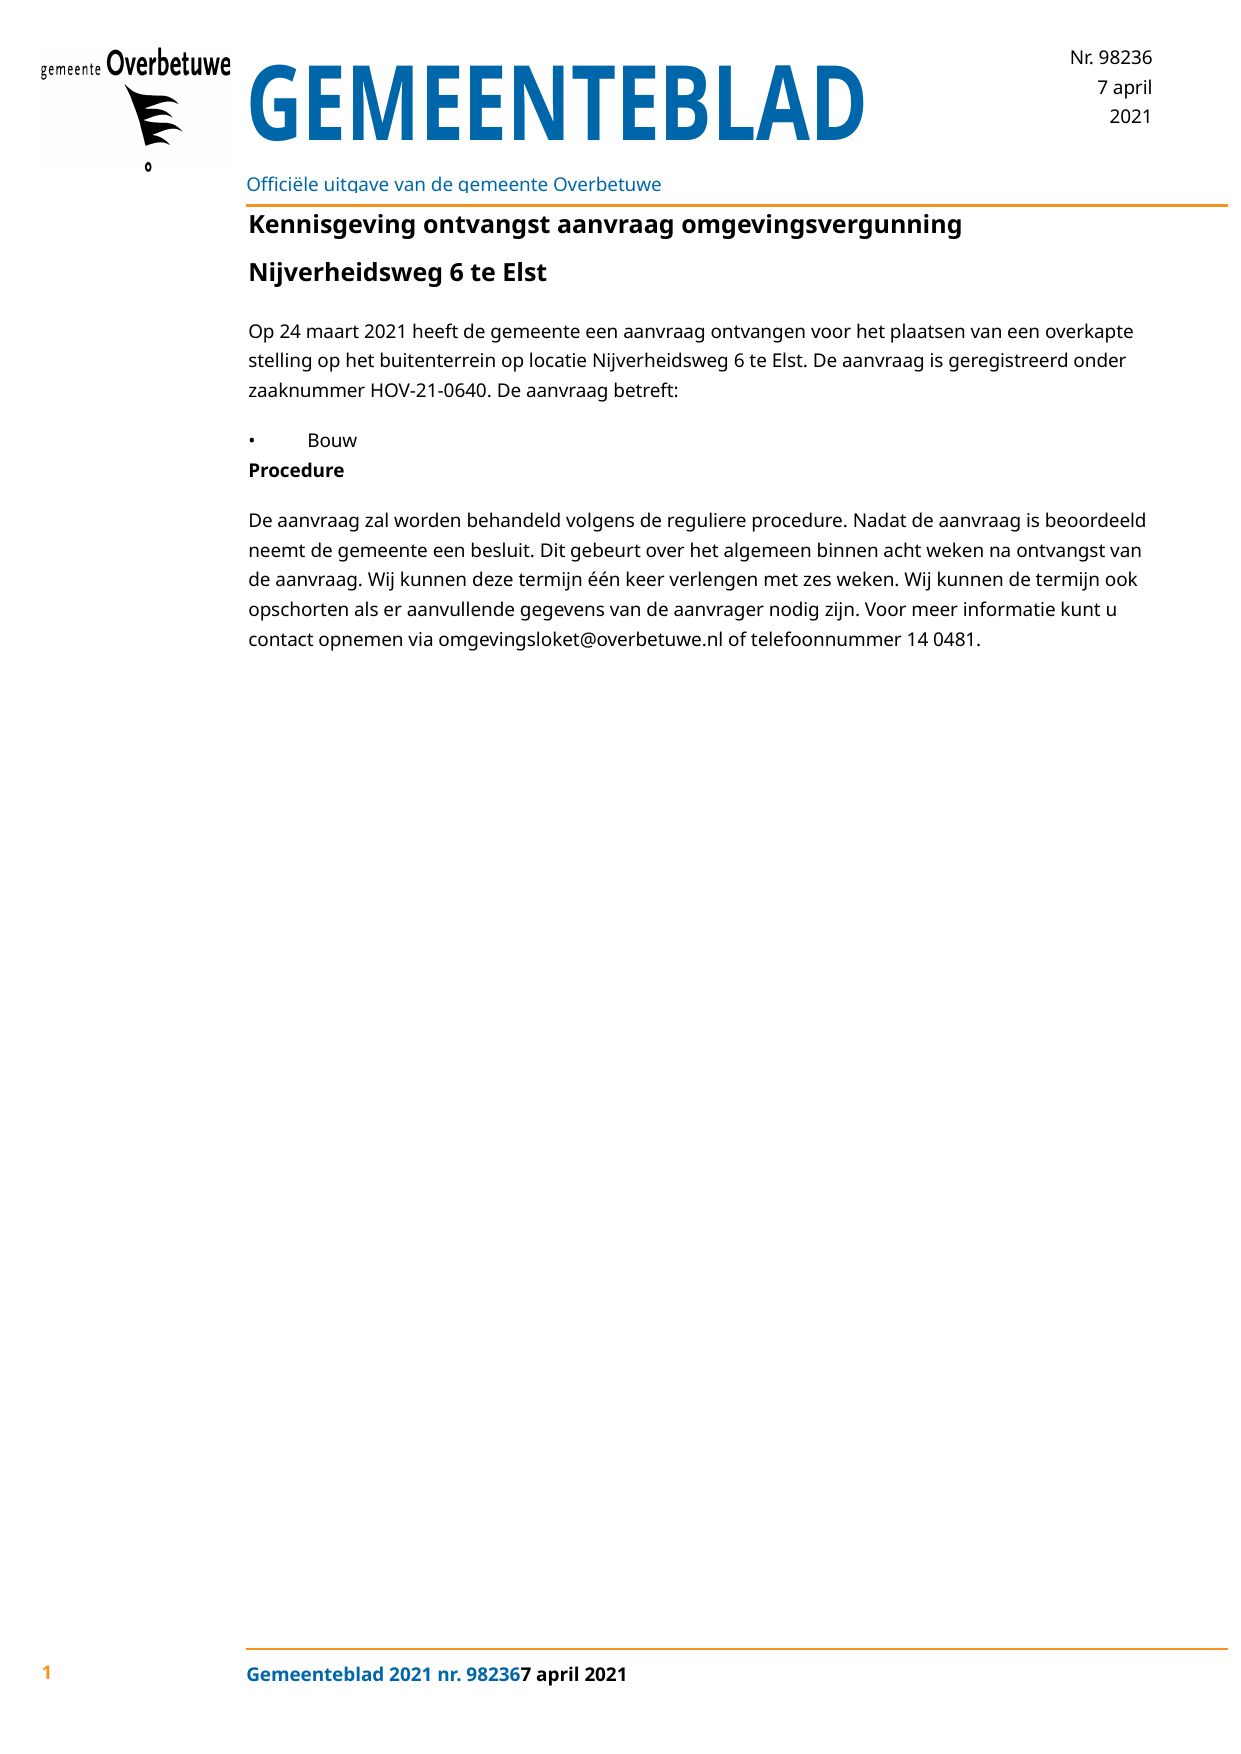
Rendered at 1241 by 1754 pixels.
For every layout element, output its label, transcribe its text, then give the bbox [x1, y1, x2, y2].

text Op 24 maart 2021 heeft de gemeente een aanvraag ontvangen voor het plaatsen van een overkapte stelling op het buitenterrein op locatie Nijverheidsweg 6 te Elst. De aanvraag is geregistreerd onder zaaknummer HOV-21-0640. De aanvraag betreft: [248, 318, 1152, 403]
text Kennisgeving ontvangst aanvraag omgevingsvergunning Nijverheidsweg 6 te Elst [248, 207, 1152, 288]
text Procedure [248, 457, 1152, 483]
list Bouw [248, 427, 1152, 453]
picture [41, 47, 231, 172]
text De aanvraag zal worden behandeld volgens de reguliere procedure. Nadat de aanvraag is beoordeeld neemt de gemeente een besluit. Dit gebeurt over het algemeen binnen acht weken na ontvangst van de aanvraag. Wij kunnen deze termijn één keer verlengen met zes weken. Wij kunnen de termijn ook opschorten als er aanvullende gegevens van de aanvrager nodig zijn. Voor meer informatie kunt u contact opnemen via omgevingsloket@overbetuwe.nl of telefoonnummer 14 0481. [248, 507, 1152, 652]
